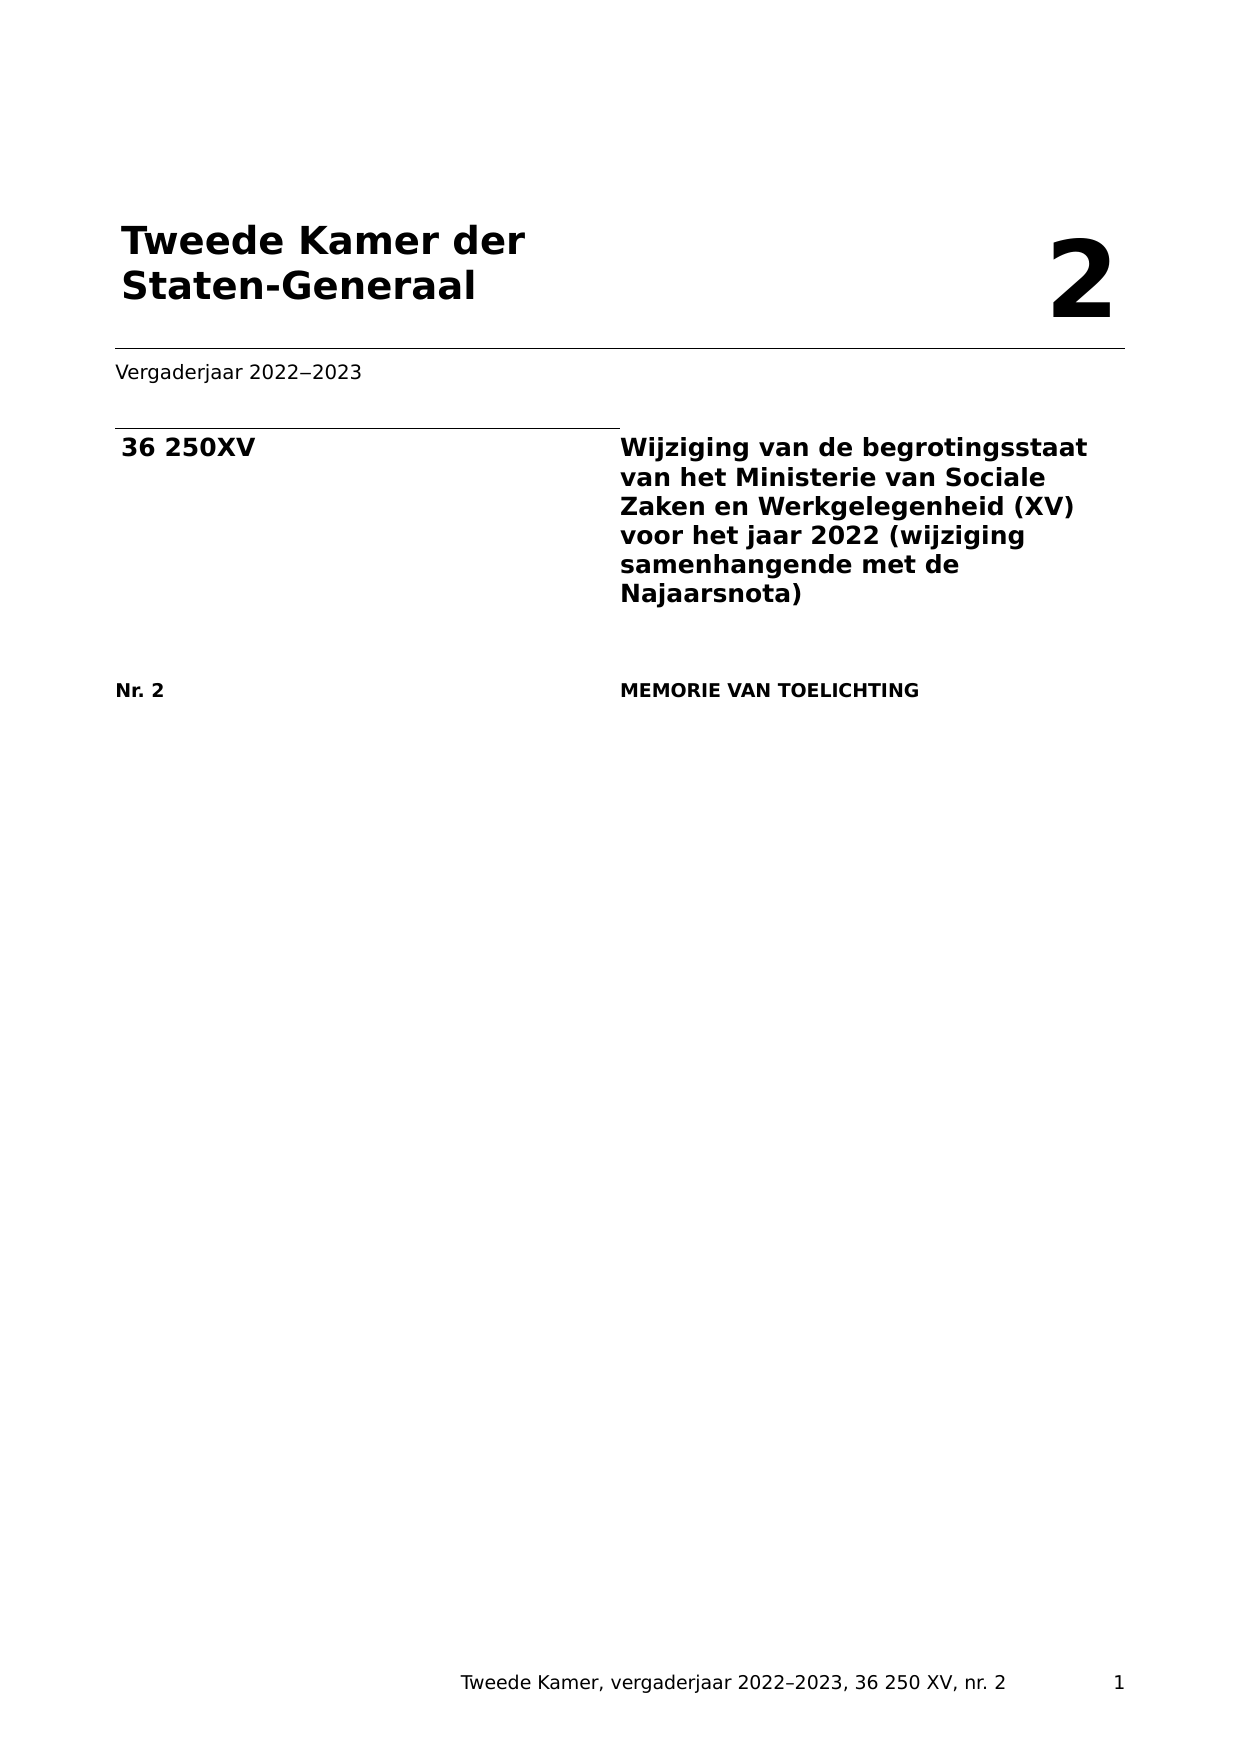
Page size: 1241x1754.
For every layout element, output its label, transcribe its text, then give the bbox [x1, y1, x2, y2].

table_header 2 [620, 213, 1125, 348]
table_header Tweede Kamer der Staten-Generaal [115, 213, 620, 348]
table_header Wijziging van de begrotingsstaat van het Ministerie van Sociale Zaken en Werkgelegenheid (XV) voor het jaar 2022 (wijziging samenhangende met de Najaarsnota) [620, 428, 1125, 614]
table_header Nr. 2 [115, 680, 620, 724]
table_cell Vergaderjaar 2022‒2023 [115, 349, 1125, 384]
table_header 36 250XV [115, 429, 620, 614]
table_header MEMORIE VAN TOELICHTING [620, 680, 1125, 724]
